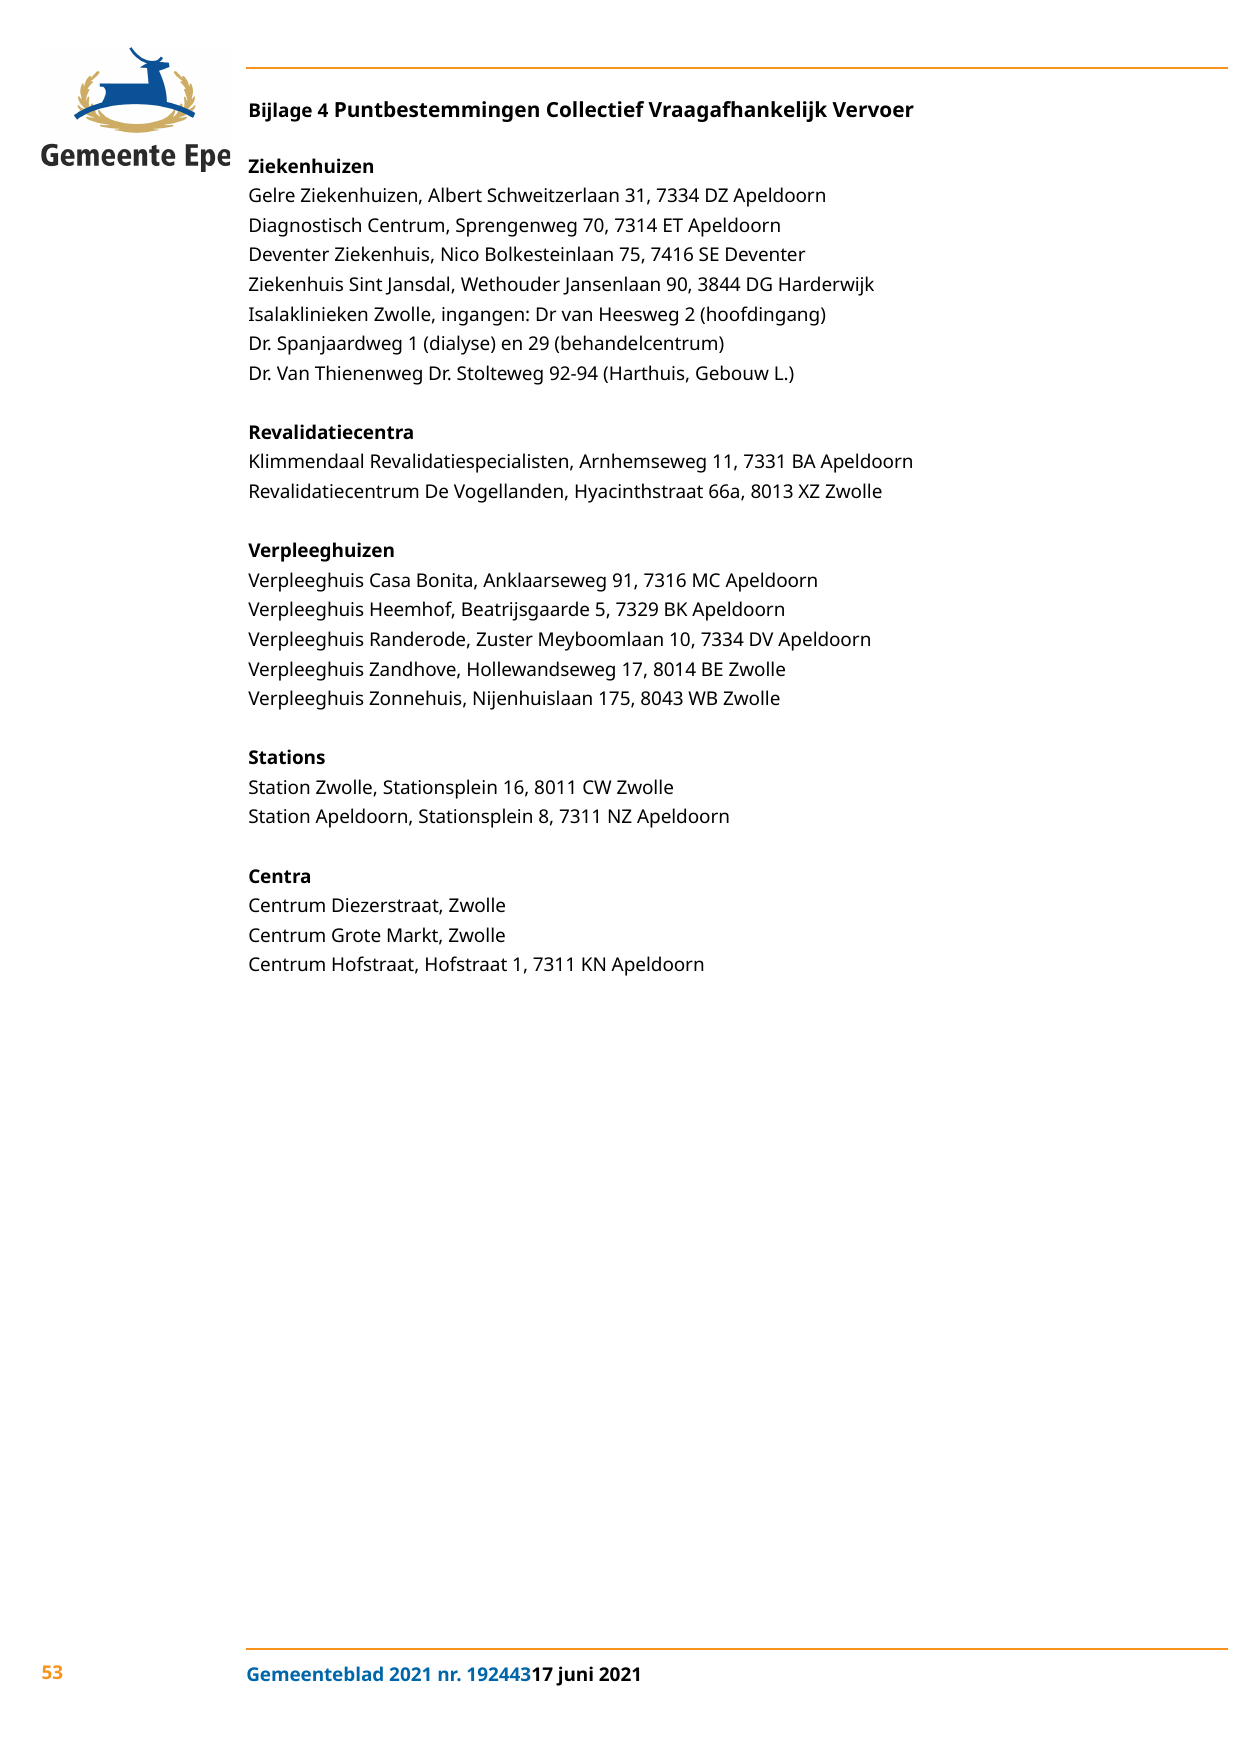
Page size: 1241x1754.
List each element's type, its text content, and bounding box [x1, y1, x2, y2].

text Revalidatiecentrum De Vogellanden, Hyacinthstraat 66a, 8013 XZ Zwolle [248, 478, 1152, 504]
text Centrum Diezerstraat, Zwolle [248, 892, 1152, 918]
text Dr. Spanjaardweg 1 (dialyse) en 29 (behandelcentrum) [248, 330, 1152, 356]
text Bijlage 4 Puntbestemmingen Collectief Vraagafhankelijk Vervoer [248, 95, 1152, 123]
text Stations [248, 744, 1152, 770]
picture [41, 47, 231, 172]
text Verpleeghuis Casa Bonita, Anklaarseweg 91, 7316 MC Apeldoorn [248, 567, 1152, 593]
text Station Zwolle, Stationsplein 16, 8011 CW Zwolle [248, 774, 1152, 800]
text Verpleeghuizen [248, 537, 1152, 563]
text Verpleeghuis Zonnehuis, Nijenhuislaan 175, 8043 WB Zwolle [248, 685, 1152, 711]
text Ziekenhuis Sint Jansdal, Wethouder Jansenlaan 90, 3844 DG Harderwijk [248, 271, 1152, 297]
text Centra [248, 863, 1152, 889]
text Ziekenhuizen [248, 153, 1152, 179]
text Verpleeghuis Heemhof, Beatrijsgaarde 5, 7329 BK Apeldoorn [248, 597, 1152, 622]
text Gelre Ziekenhuizen, Albert Schweitzerlaan 31, 7334 DZ Apeldoorn [248, 182, 1152, 208]
text Centrum Grote Markt, Zwolle [248, 922, 1152, 948]
text Deventer Ziekenhuis, Nico Bolkesteinlaan 75, 7416 SE Deventer [248, 242, 1152, 267]
text Revalidatiecentra [248, 419, 1152, 445]
text Klimmendaal Revalidatiespecialisten, Arnhemseweg 11, 7331 BA Apeldoorn [248, 449, 1152, 474]
text Station Apeldoorn, Stationsplein 8, 7311 NZ Apeldoorn [248, 804, 1152, 829]
text Diagnostisch Centrum, Sprengenweg 70, 7314 ET Apeldoorn [248, 212, 1152, 238]
text Verpleeghuis Randerode, Zuster Meyboomlaan 10, 7334 DV Apeldoorn [248, 626, 1152, 652]
text Dr. Van Thienenweg Dr. Stolteweg 92-94 (Harthuis, Gebouw L.) [248, 360, 1152, 386]
text Isalaklinieken Zwolle, ingangen: Dr van Heesweg 2 (hoofdingang) [248, 301, 1152, 327]
text Centrum Hofstraat, Hofstraat 1, 7311 KN Apeldoorn [248, 952, 1152, 977]
text Verpleeghuis Zandhove, Hollewandseweg 17, 8014 BE Zwolle [248, 656, 1152, 682]
